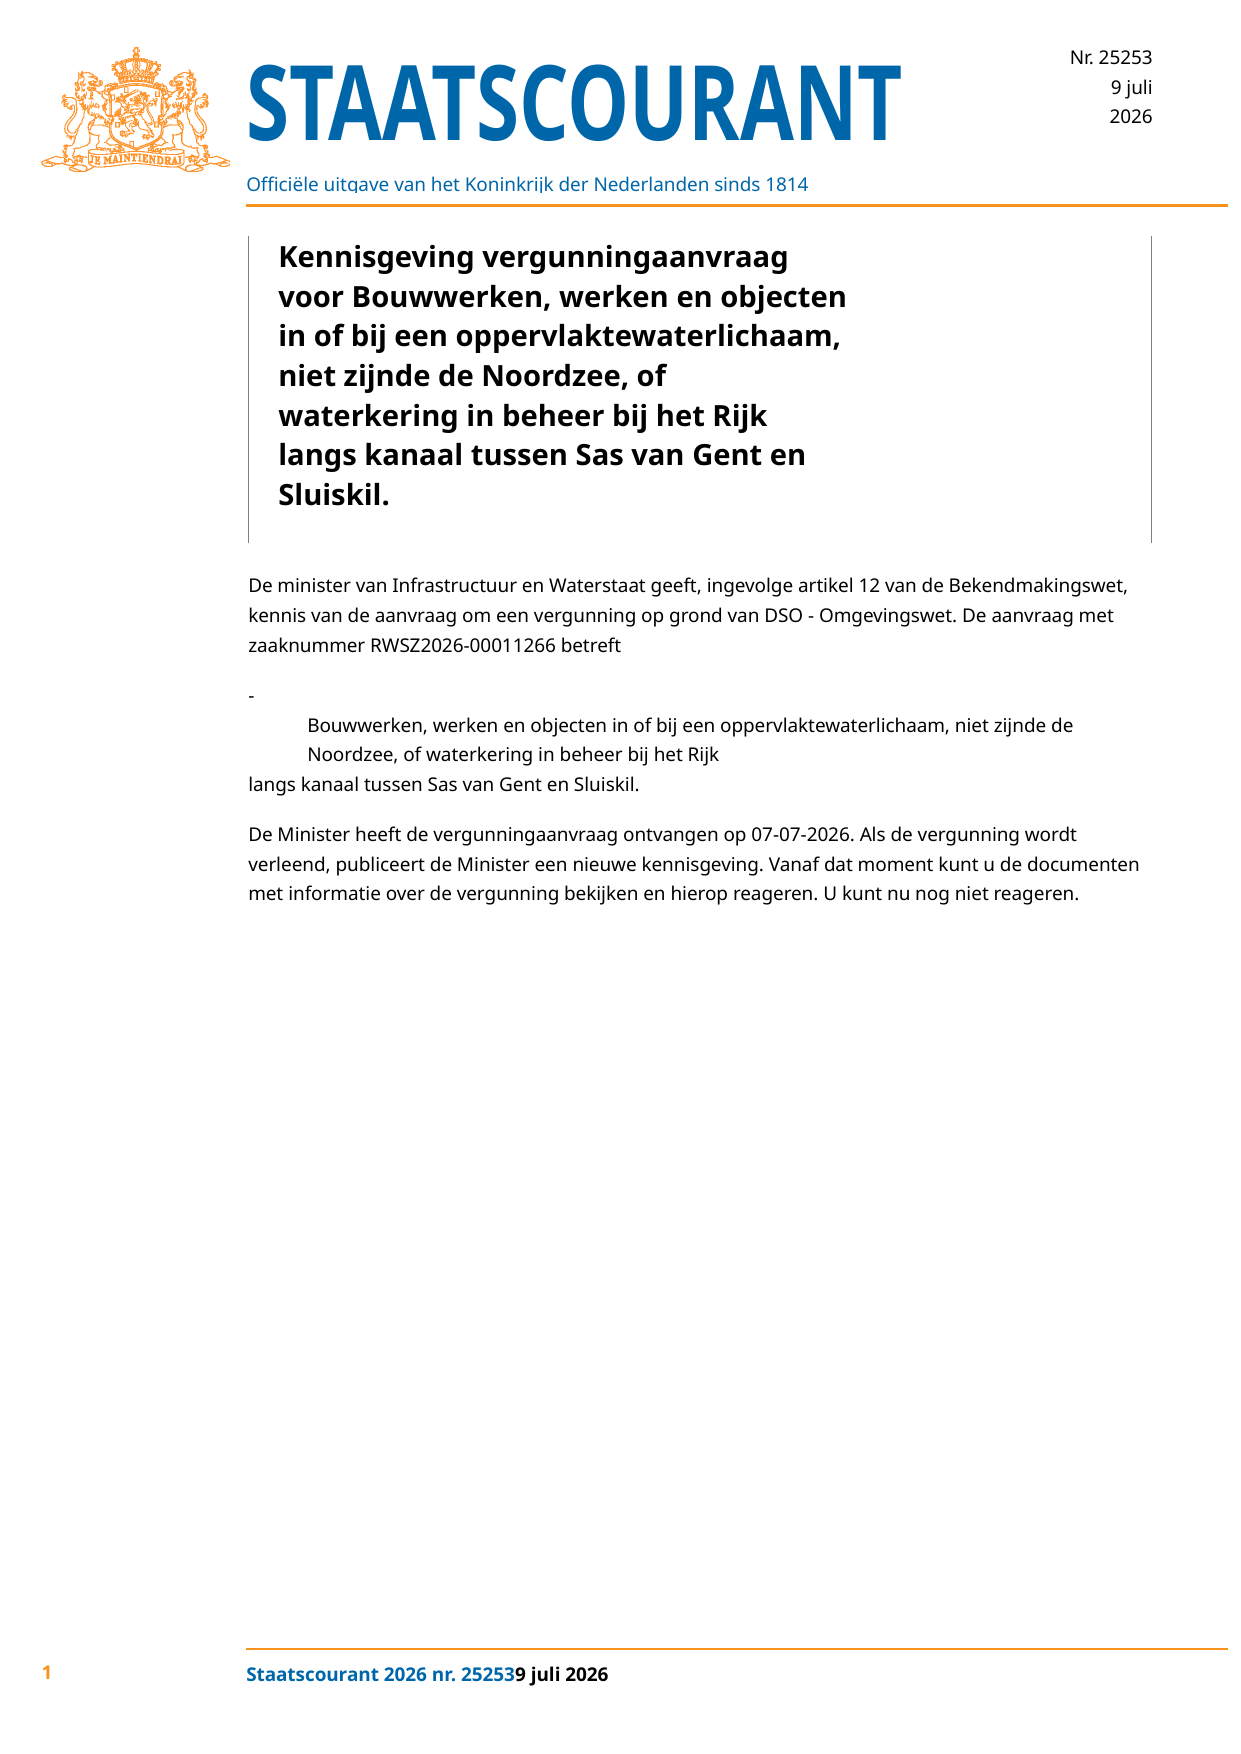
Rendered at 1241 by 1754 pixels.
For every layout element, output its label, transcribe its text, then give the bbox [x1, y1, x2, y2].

table_header Kennisgeving vergunningaanvraag voor Bouwwerken, werken en objecten in of bij een oppervlaktewaterlichaam, niet zijnde de Noordzee, of waterkering in beheer bij het Rijk langs kanaal tussen Sas van Gent en Sluiskil. [249, 236, 850, 543]
text De minister van Infrastructuur en Waterstaat geeft, ingevolge artikel 12 van de Bekendmakingswet, kennis van de aanvraag om een vergunning op grond van DSO - Omgevingswet. De aanvraag met zaaknummer RWSZ2026-00011266 betreft [248, 573, 1152, 658]
table_header [850, 236, 912, 413]
text langs kanaal tussen Sas van Gent en Sluiskil. [248, 771, 1152, 797]
text De Minister heeft de vergunningaanvraag ontvangen op 07-07-2026. Als de vergunning wordt verleend, publiceert de Minister een nieuwe kennisgeving. Vanaf dat moment kunt u de documenten met informatie over de vergunning bekijken en hierop reageren. U kunt nu nog niet reageren. [248, 821, 1152, 906]
list Bouwwerken, werken en objecten in of bij een oppervlaktewaterlichaam, niet zijnde de Noordzee, of waterkering in beheer bij het Rijk [248, 712, 1152, 767]
picture [41, 47, 231, 172]
picture [912, 236, 1090, 414]
table_header [850, 414, 1151, 543]
table_header [1090, 236, 1151, 413]
